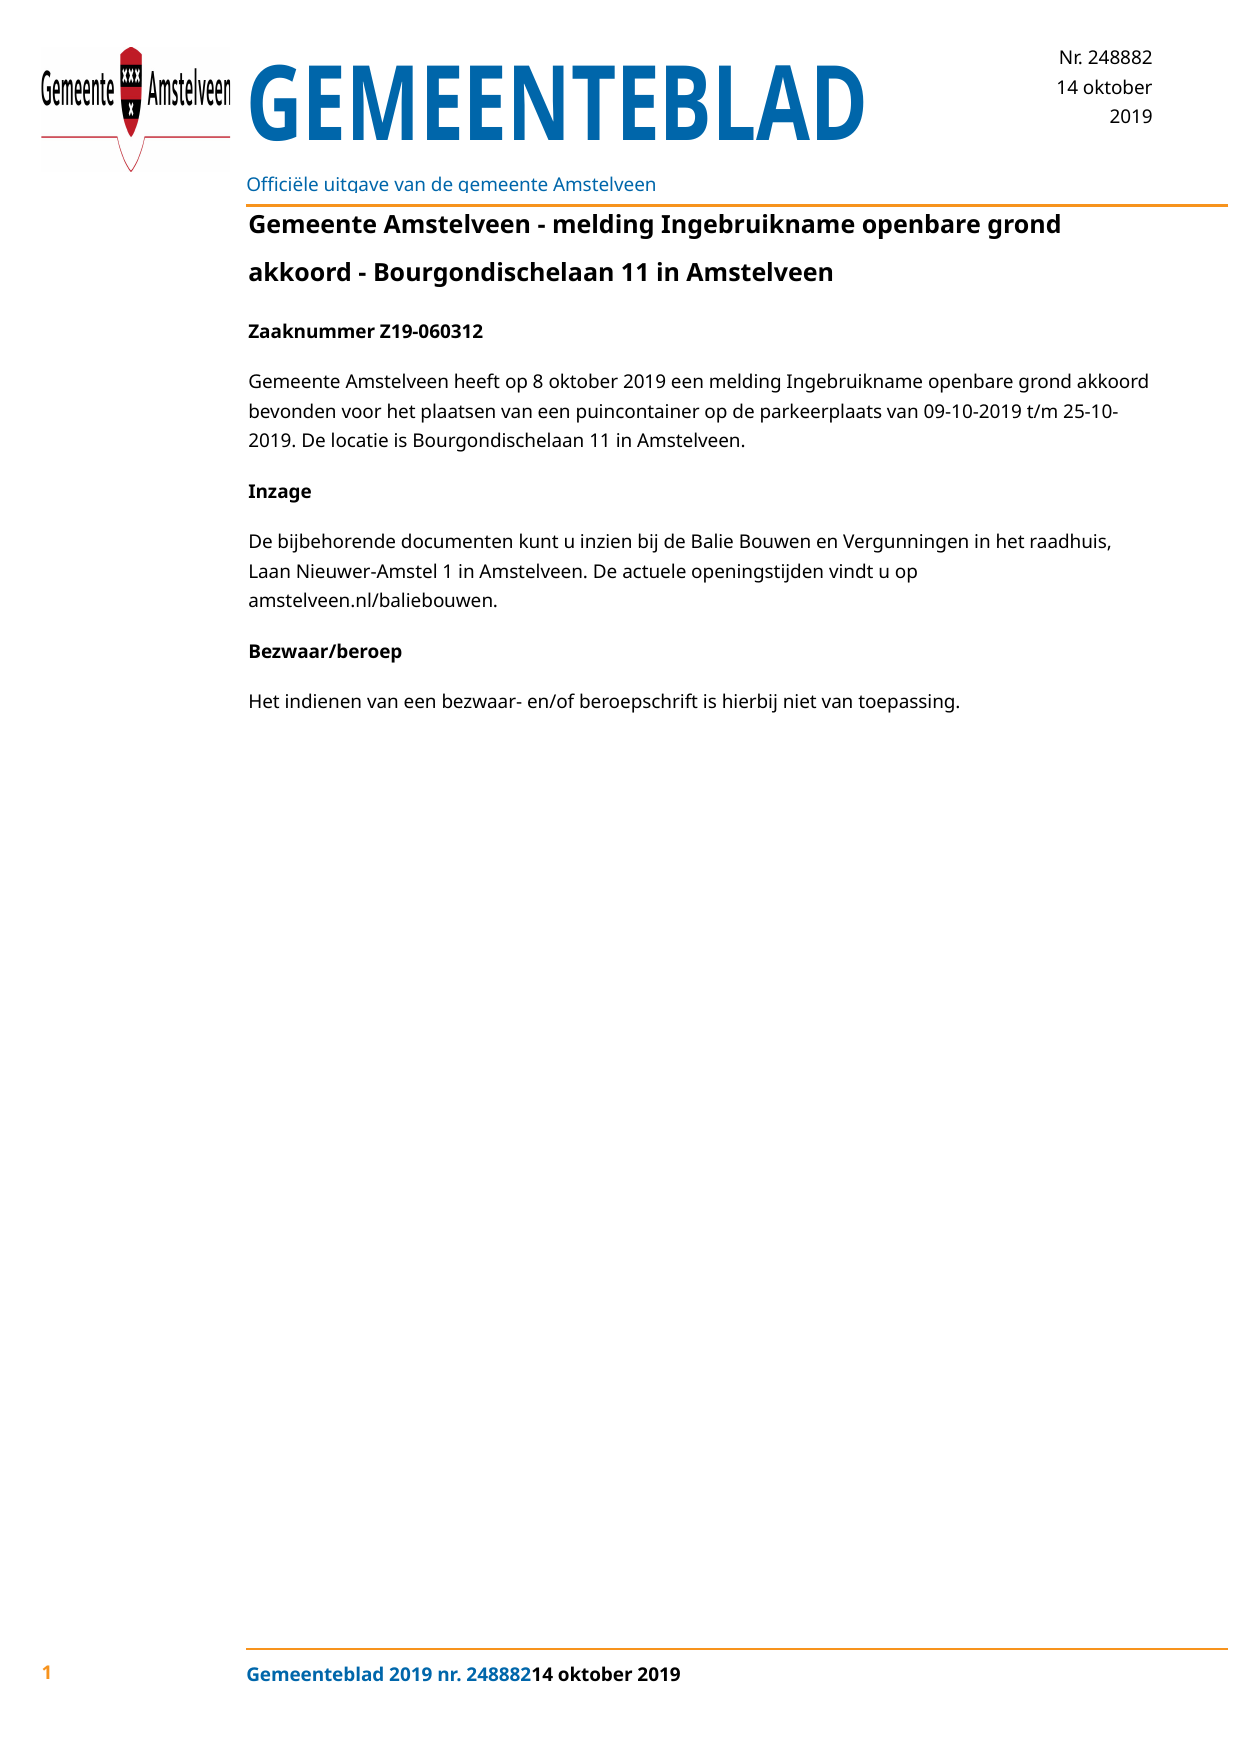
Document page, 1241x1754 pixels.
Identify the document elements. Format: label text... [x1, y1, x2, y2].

picture [41, 47, 231, 172]
text Gemeente Amstelveen - melding Ingebruikname openbare grond akkoord - Bourgondischelaan 11 in Amstelveen [248, 207, 1152, 288]
text De bijbehorende documenten kunt u inzien bij de Balie Bouwen en Vergunningen in het raadhuis, Laan Nieuwer-Amstel 1 in Amstelveen. De actuele openingstijden vindt u op amstelveen.nl/baliebouwen. [248, 528, 1152, 613]
text Inzage [248, 478, 1152, 504]
text Gemeente Amstelveen heeft op 8 oktober 2019 een melding Ingebruikname openbare grond akkoord bevonden voor het plaatsen van een puincontainer op de parkeerplaats van 09-10-2019 t/m 25-10-2019. De locatie is Bourgondischelaan 11 in Amstelveen. [248, 368, 1152, 453]
text Zaaknummer Z19-060312 [248, 318, 1152, 344]
text Het indienen van een bezwaar- en/of beroepschrift is hierbij niet van toepassing. [248, 688, 1152, 714]
text Bezwaar/beroep [248, 638, 1152, 664]
